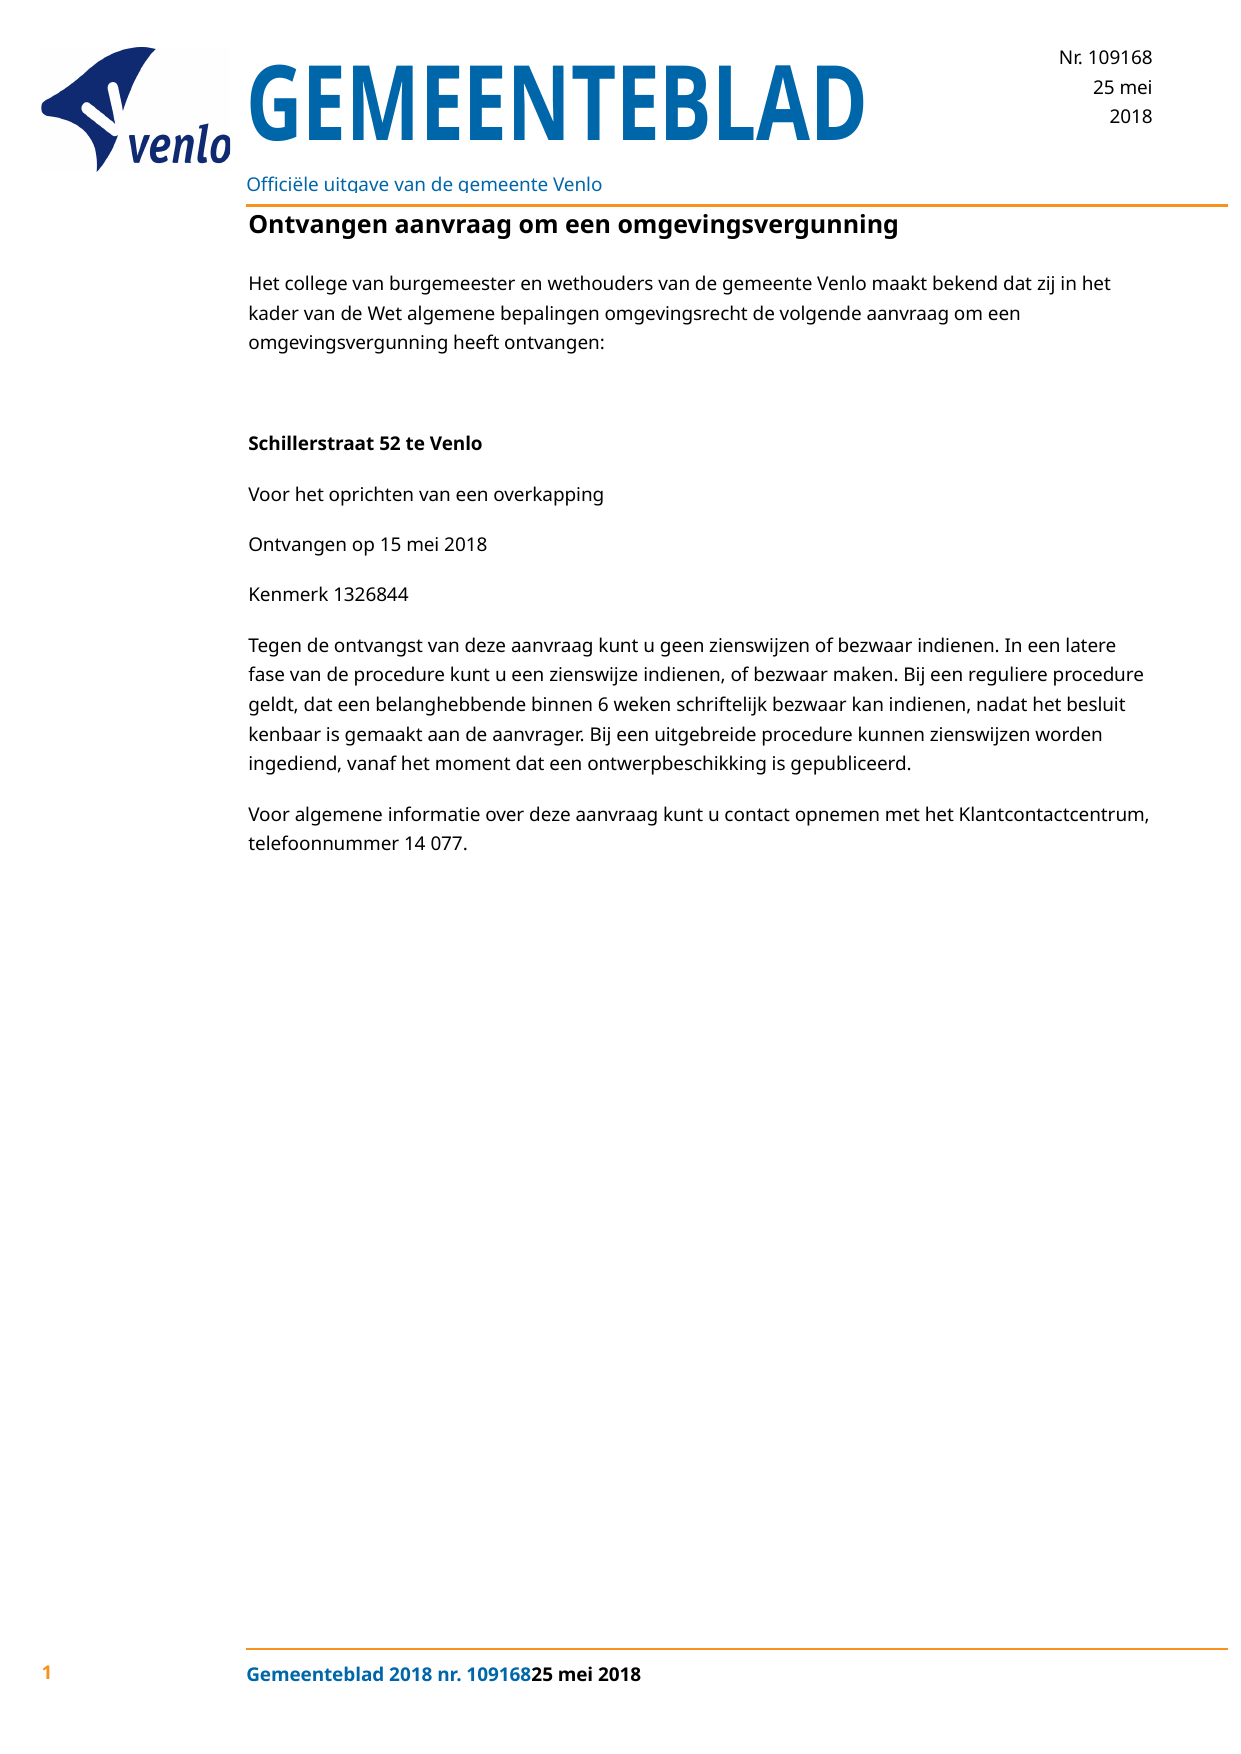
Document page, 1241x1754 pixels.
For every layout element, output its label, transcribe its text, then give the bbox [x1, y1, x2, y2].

text Ontvangen aanvraag om een omgevingsvergunning [248, 207, 1152, 241]
text Het college van burgemeester en wethouders van de gemeente Venlo maakt bekend dat zij in het kader van de Wet algemene bepalingen omgevingsrecht de volgende aanvraag om een omgevingsvergunning heeft ontvangen: [248, 270, 1152, 355]
picture [41, 47, 231, 172]
text Voor algemene informatie over deze aanvraag kunt u contact opnemen met het Klantcontactcentrum, telefoonnummer 14 077. [248, 801, 1152, 856]
text Kenmerk 1326844 [248, 582, 1152, 607]
text Schillerstraat 52 te Venlo [248, 430, 1152, 456]
text Ontvangen op 15 mei 2018 [248, 531, 1152, 557]
text Tegen de ontvangst van deze aanvraag kunt u geen zienswijzen of bezwaar indienen. In een latere fase van de procedure kunt u een zienswijze indienen, of bezwaar maken. Bij een reguliere procedure geldt, dat een belanghebbende binnen 6 weken schriftelijk bezwaar kan indienen, nadat het besluit kenbaar is gemaakt aan de aanvrager. Bij een uitgebreide procedure kunnen zienswijzen worden ingediend, vanaf het moment dat een ontwerpbeschikking is gepubliceerd. [248, 632, 1152, 776]
text Voor het oprichten van een overkapping [248, 481, 1152, 506]
